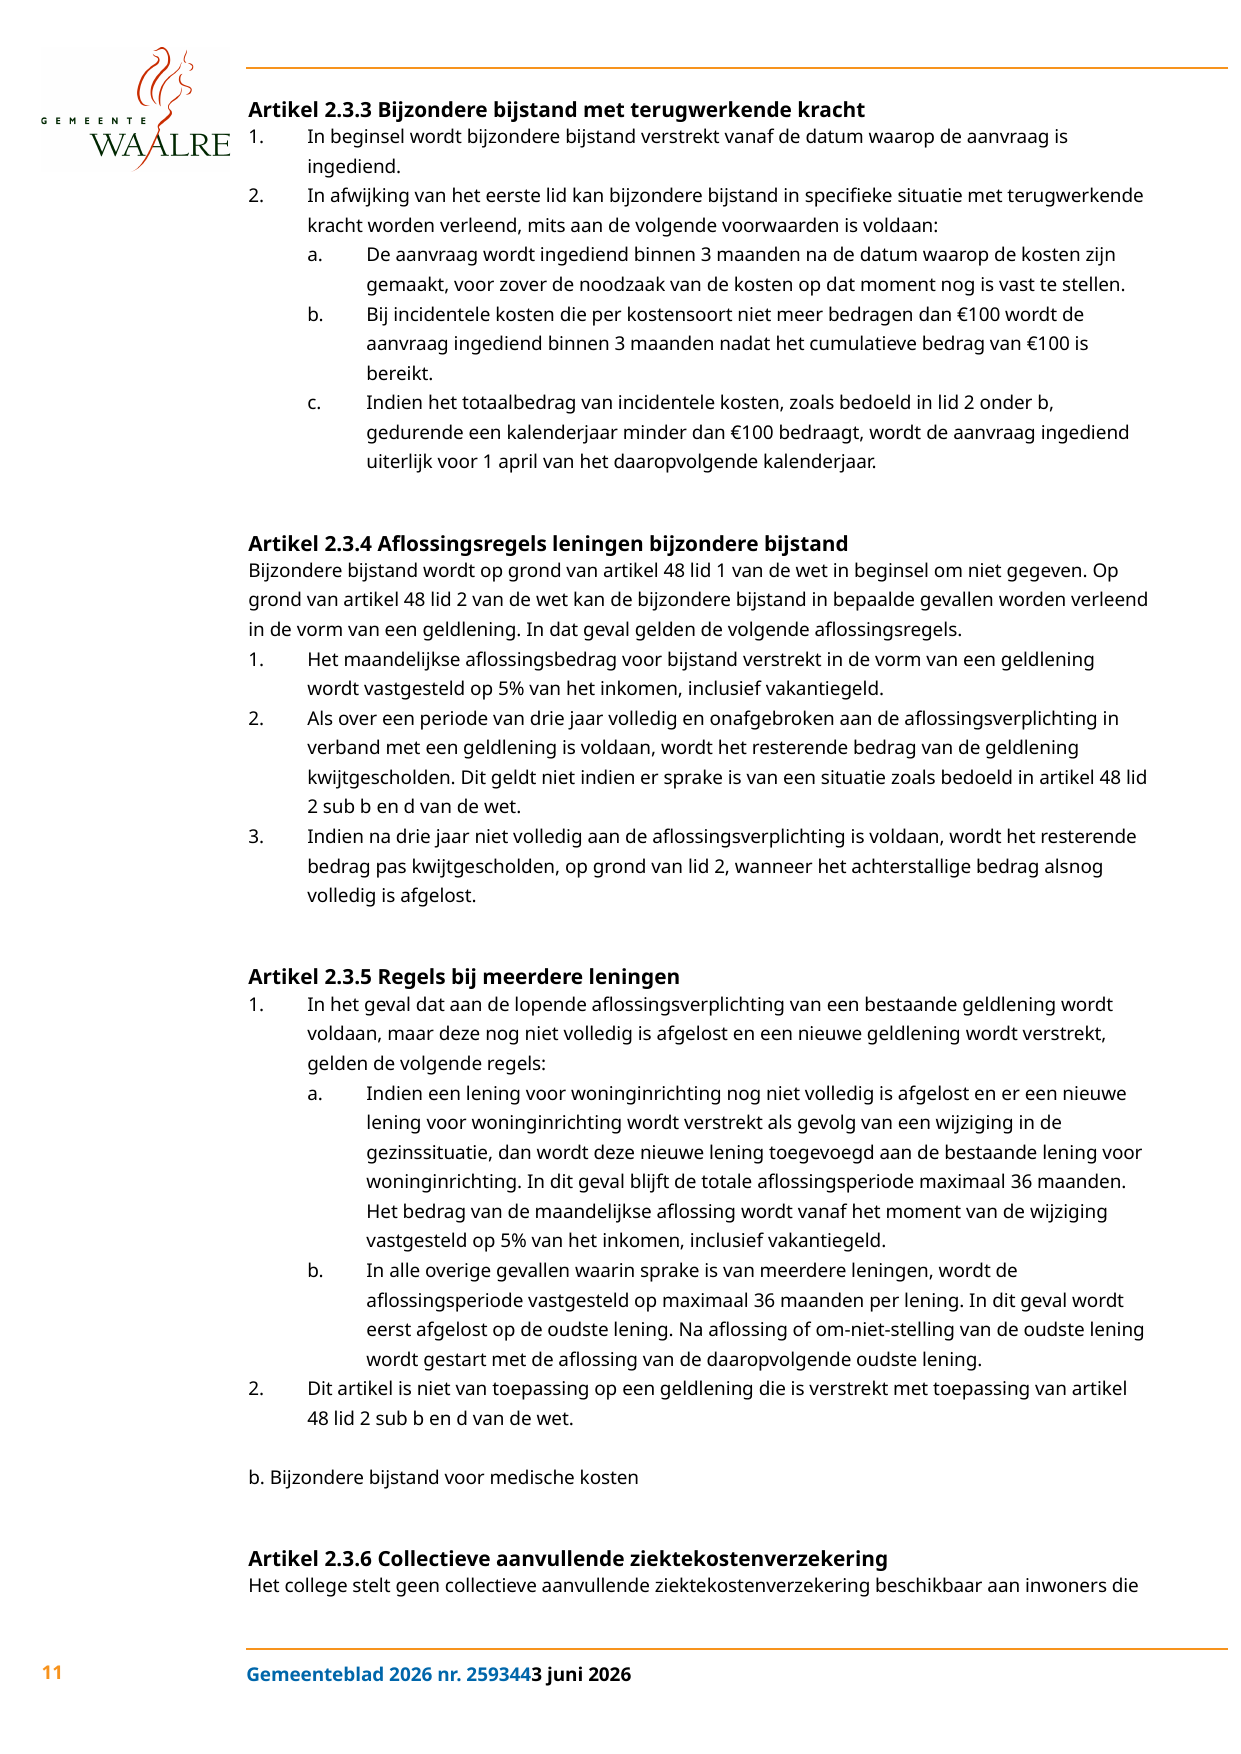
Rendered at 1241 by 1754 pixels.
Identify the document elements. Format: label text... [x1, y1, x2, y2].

picture [41, 47, 231, 172]
text Het college stelt geen collectieve aanvullende ziektekostenverzekering beschikbaar aan inwoners die [248, 1573, 1152, 1598]
text Artikel 2.3.6 Collectieve aanvullende ziektekostenverzekering [248, 1544, 1152, 1573]
text Bijzondere bijstand wordt op grond van artikel 48 lid 1 van de wet in beginsel om niet gegeven. Op grond van artikel 48 lid 2 van de wet kan de bijzondere bijstand in bepaalde gevallen worden verleend in de vorm van een geldlening. In dat geval gelden de volgende aflossingsregels. [248, 557, 1152, 642]
list Als over een periode van drie jaar volledig en onafgebroken aan de aflossingsverplichting in verband met een geldlening is voldaan, wordt het resterende bedrag van de geldlening kwijtgescholden. Dit geldt niet indien er sprake is van een situatie zoals bedoeld in artikel 48 lid 2 sub b en d van de wet. [248, 705, 1152, 819]
list Indien een lening voor woninginrichting nog niet volledig is afgelost en er een nieuwe lening voor woninginrichting wordt verstrekt als gevolg van een wijziging in de gezinssituatie, dan wordt deze nieuwe lening toegevoegd aan de bestaande lening voor woninginrichting. In dit geval blijft de totale aflossingsperiode maximaal 36 maanden. Het bedrag van de maandelijkse aflossing wordt vanaf het moment van de wijziging vastgesteld op 5% van het inkomen, inclusief vakantiegeld. [307, 1080, 1152, 1253]
list In alle overige gevallen waarin sprake is van meerdere leningen, wordt de aflossingsperiode vastgesteld op maximaal 36 maanden per lening. In dit geval wordt eerst afgelost op de oudste lening. Na aflossing of om-niet-stelling van de oudste lening wordt gestart met de aflossing van de daaropvolgende oudste lening. [307, 1257, 1152, 1372]
list Indien het totaalbedrag van incidentele kosten, zoals bedoeld in lid 2 onder b, gedurende een kalenderjaar minder dan €100 bedraagt, wordt de aanvraag ingediend uiterlijk voor 1 april van het daaropvolgende kalenderjaar. [307, 389, 1152, 474]
list In afwijking van het eerste lid kan bijzondere bijstand in specifieke situatie met terugwerkende kracht worden verleend, mits aan de volgende voorwaarden is voldaan: [248, 182, 1152, 238]
list Het maandelijkse aflossingsbedrag voor bijstand verstrekt in de vorm van een geldlening wordt vastgesteld op 5% van het inkomen, inclusief vakantiegeld. [248, 646, 1152, 701]
text Artikel 2.3.4 Aflossingsregels leningen bijzondere bijstand [248, 529, 1152, 557]
list Dit artikel is niet van toepassing op een geldlening die is verstrekt met toepassing van artikel 48 lid 2 sub b en d van de wet. [248, 1376, 1152, 1431]
list Bij incidentele kosten die per kostensoort niet meer bedragen dan €100 wordt de aanvraag ingediend binnen 3 maanden nadat het cumulatieve bedrag van €100 is bereikt. [307, 301, 1152, 386]
list De aanvraag wordt ingediend binnen 3 maanden na de datum waarop de kosten zijn gemaakt, voor zover de noodzaak van de kosten op dat moment nog is vast te stellen. [307, 242, 1152, 297]
list In beginsel wordt bijzondere bijstand verstrekt vanaf de datum waarop de aanvraag is ingediend. [248, 123, 1152, 178]
list Indien na drie jaar niet volledig aan de aflossingsverplichting is voldaan, wordt het resterende bedrag pas kwijtgescholden, op grond van lid 2, wanneer het achterstallige bedrag alsnog volledig is afgelost. [248, 823, 1152, 908]
text Artikel 2.3.3 Bijzondere bijstand met terugwerkende kracht [248, 95, 1152, 123]
text b. Bijzondere bijstand voor medische kosten [248, 1464, 1152, 1490]
text Artikel 2.3.5 Regels bij meerdere leningen [248, 962, 1152, 991]
list In het geval dat aan de lopende aflossingsverplichting van een bestaande geldlening wordt voldaan, maar deze nog niet volledig is afgelost en een nieuwe geldlening wordt verstrekt, gelden de volgende regels: [248, 991, 1152, 1076]
